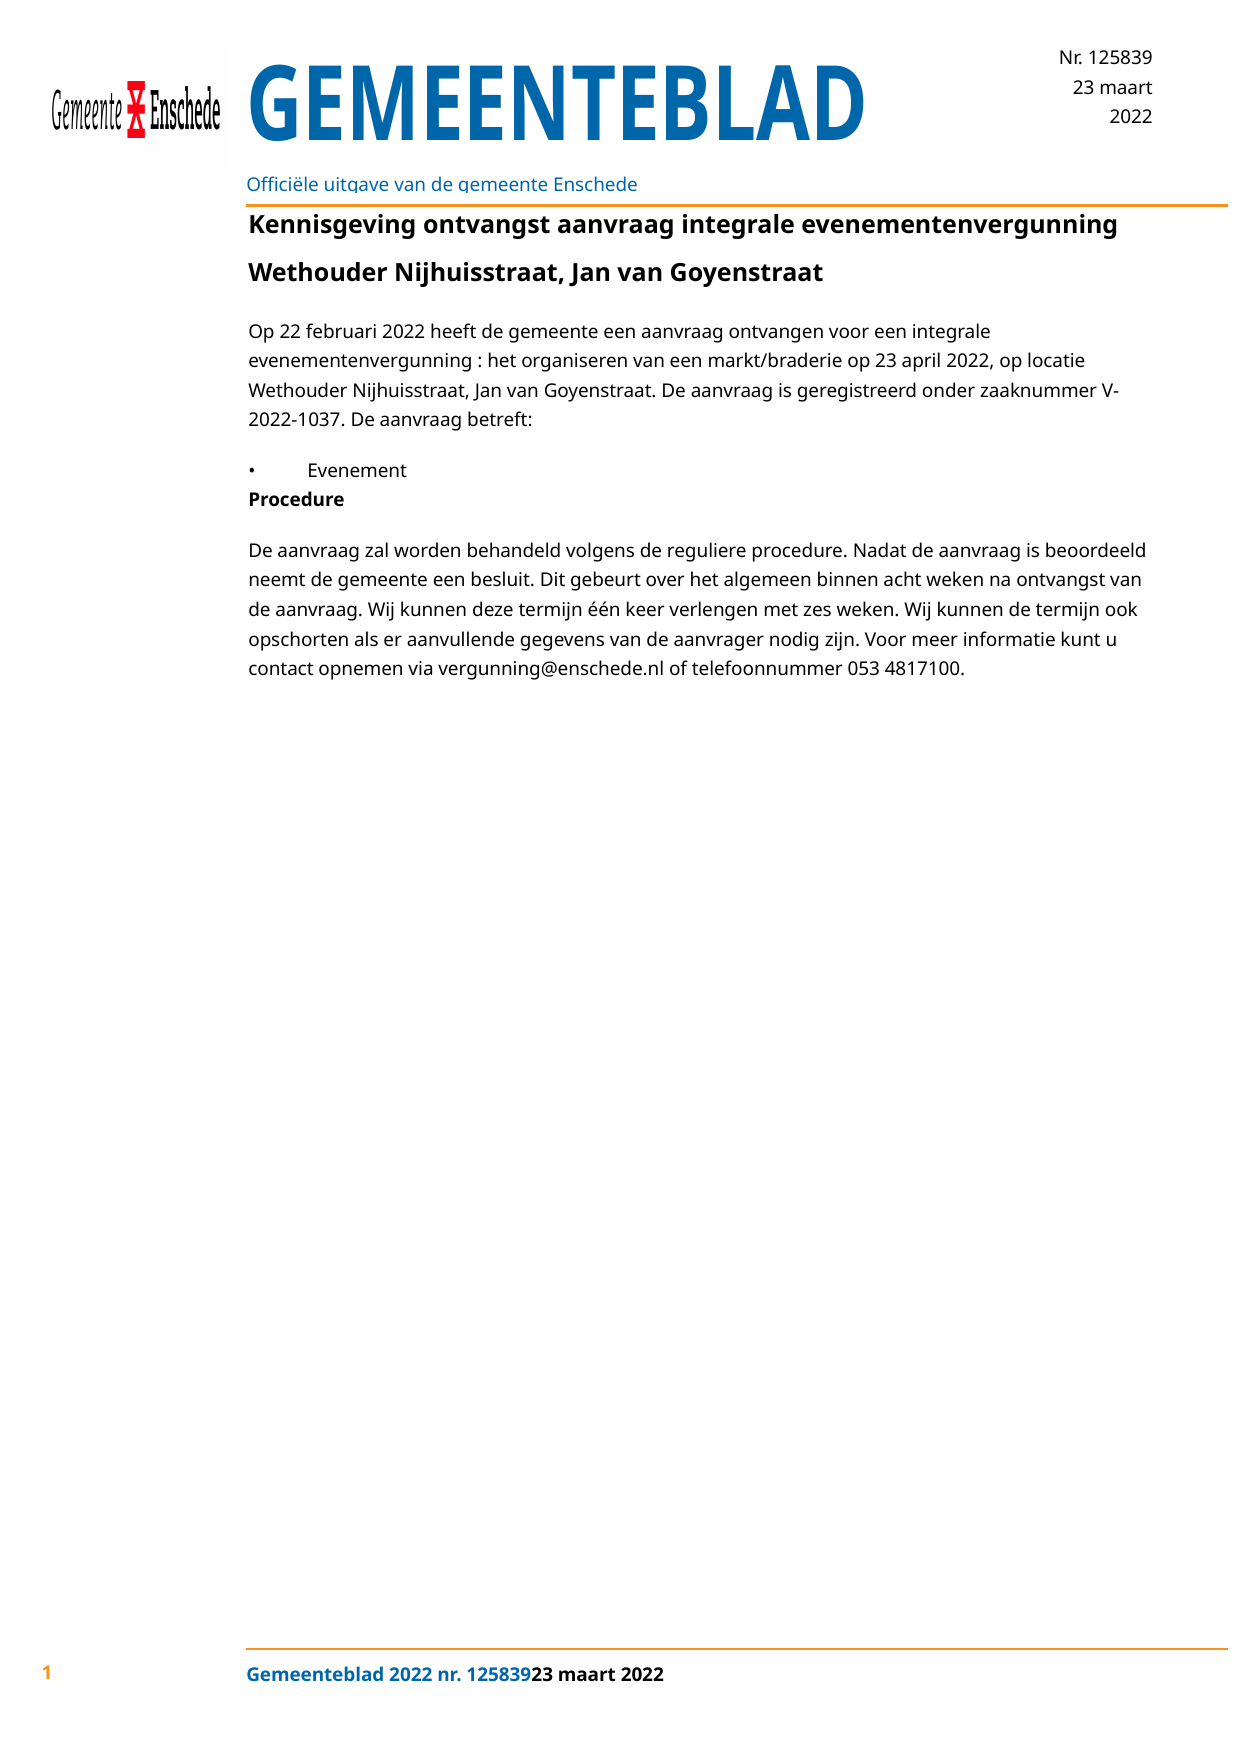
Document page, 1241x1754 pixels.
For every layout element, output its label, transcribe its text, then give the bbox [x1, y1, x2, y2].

picture [41, 47, 231, 172]
text Kennisgeving ontvangst aanvraag integrale evenementenvergunning Wethouder Nijhuisstraat, Jan van Goyenstraat [248, 207, 1152, 288]
text Op 22 februari 2022 heeft de gemeente een aanvraag ontvangen voor een integrale evenementenvergunning : het organiseren van een markt/braderie op 23 april 2022, op locatie Wethouder Nijhuisstraat, Jan van Goyenstraat. De aanvraag is geregistreerd onder zaaknummer V-2022-1037. De aanvraag betreft: [248, 318, 1152, 432]
text Procedure [248, 487, 1152, 512]
list Evenement [248, 457, 1152, 483]
text De aanvraag zal worden behandeld volgens de reguliere procedure. Nadat de aanvraag is beoordeeld neemt de gemeente een besluit. Dit gebeurt over het algemeen binnen acht weken na ontvangst van de aanvraag. Wij kunnen deze termijn één keer verlengen met zes weken. Wij kunnen de termijn ook opschorten als er aanvullende gegevens van de aanvrager nodig zijn. Voor meer informatie kunt u contact opnemen via vergunning@enschede.nl of telefoonnummer 053 4817100. [248, 537, 1152, 681]
